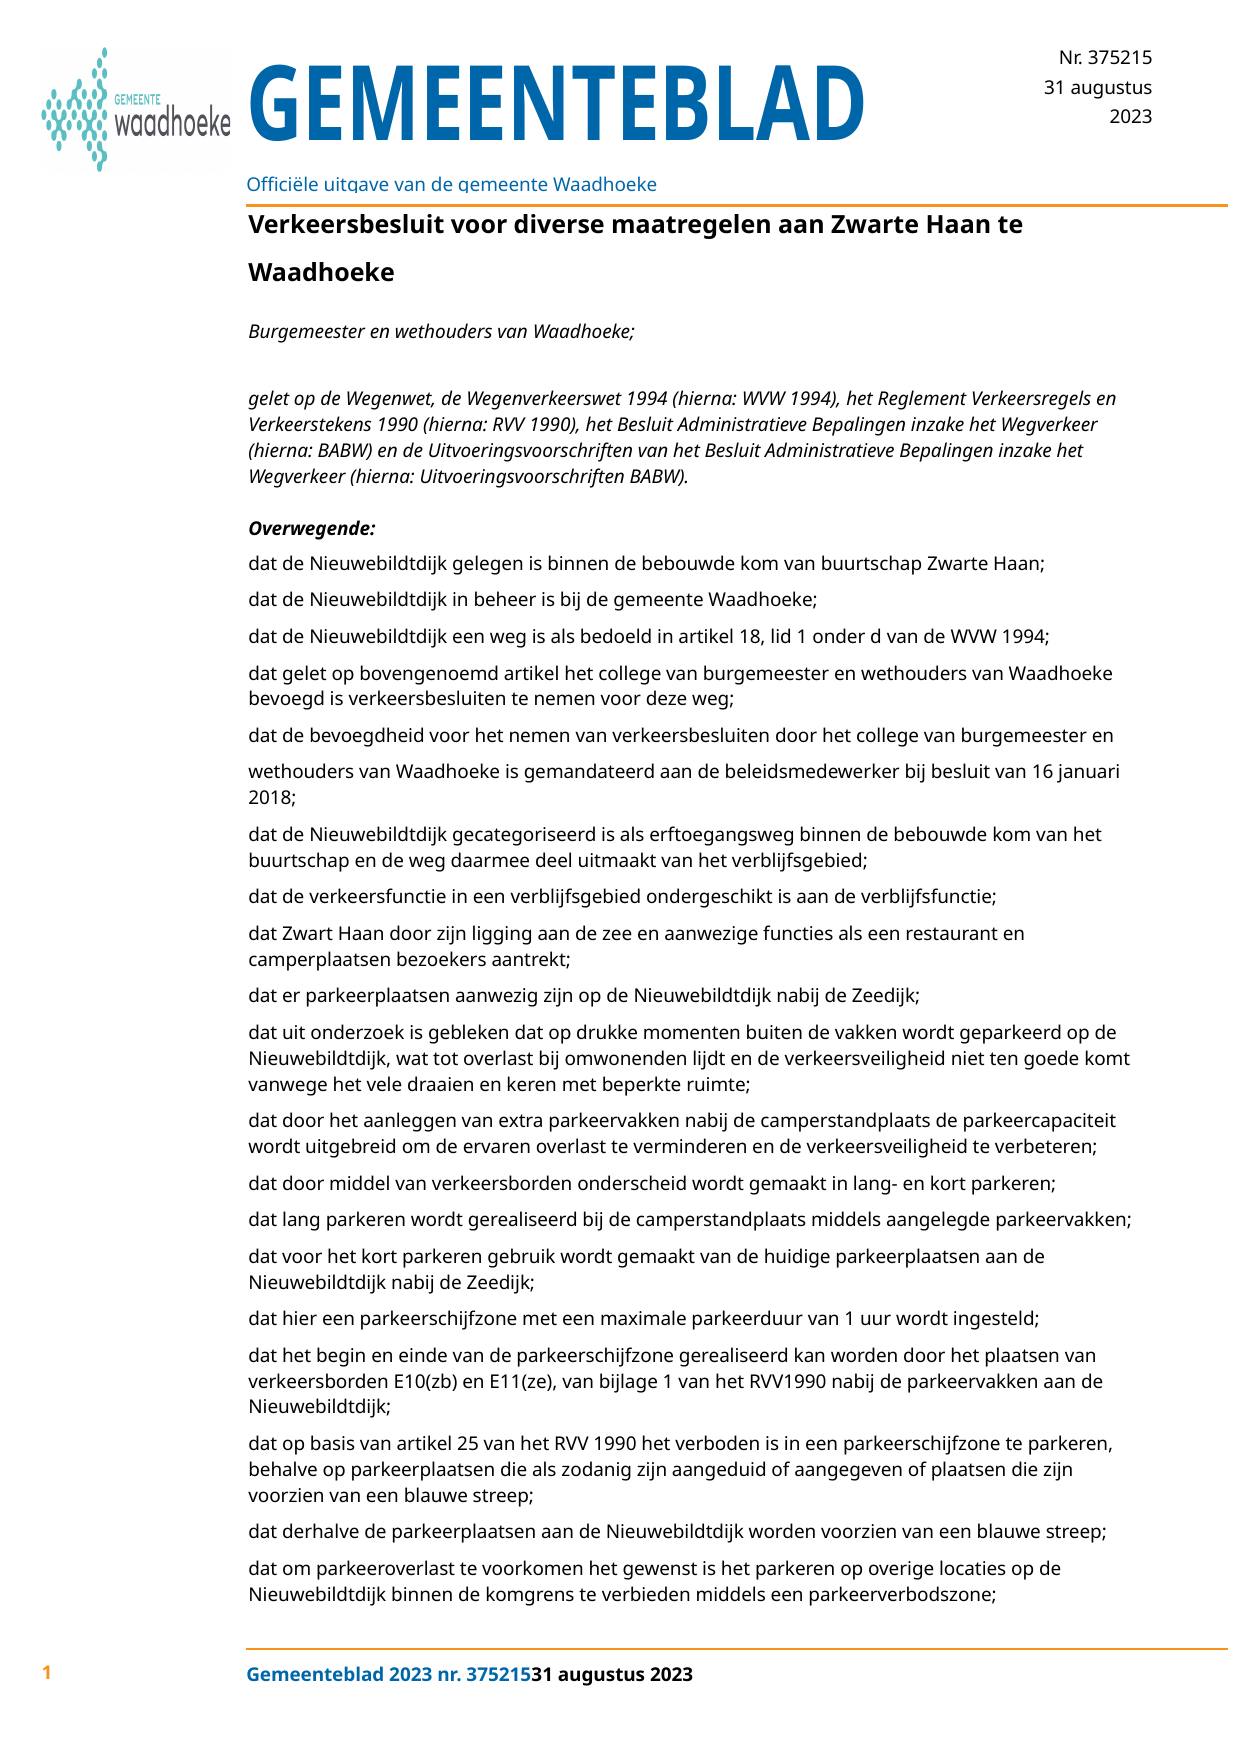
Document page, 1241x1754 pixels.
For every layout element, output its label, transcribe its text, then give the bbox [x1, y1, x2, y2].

text dat op basis van artikel 25 van het RVV 1990 het verboden is in een parkeerschijfzone te parkeren, behalve op parkeerplaatsen die als zodanig zijn aangeduid of aangegeven of plaatsen die zijn voorzien van een blauwe streep; [248, 1430, 1152, 1507]
text dat gelet op bovengenoemd artikel het college van burgemeester en wethouders van Waadhoeke bevoegd is verkeersbesluiten te nemen voor deze weg; [248, 660, 1152, 711]
text dat de Nieuwebildtdijk in beheer is bij de gemeente Waadhoeke; [248, 586, 1152, 612]
text dat door middel van verkeersborden onderscheid wordt gemaakt in lang- en kort parkeren; [248, 1170, 1152, 1196]
text dat de Nieuwebildtdijk een weg is als bedoeld in artikel 18, lid 1 onder d van de WVW 1994; [248, 623, 1152, 649]
text dat uit onderzoek is gebleken dat op drukke momenten buiten de vakken wordt geparkeerd op de Nieuwebildtdijk, wat tot overlast bij omwonenden lijdt en de verkeersveiligheid niet ten goede komt vanwege het vele draaien en keren met beperkte ruimte; [248, 1019, 1152, 1096]
text dat er parkeerplaatsen aanwezig zijn op de Nieuwebildtdijk nabij de Zeedijk; [248, 983, 1152, 1008]
text dat hier een parkeerschijfzone met een maximale parkeerduur van 1 uur wordt ingesteld; [248, 1306, 1152, 1331]
text dat de Nieuwebildtdijk gelegen is binnen de bebouwde kom van buurtschap Zwarte Haan; [248, 550, 1152, 575]
text dat het begin en einde van de parkeerschijfzone gerealiseerd kan worden door het plaatsen van verkeersborden E10(zb) en E11(ze), van bijlage 1 van het RVV1990 nabij de parkeervakken aan de Nieuwebildtdijk; [248, 1342, 1152, 1419]
text dat de bevoegdheid voor het nemen van verkeersbesluiten door het college van burgemeester en [248, 722, 1152, 748]
picture [41, 47, 231, 172]
text dat voor het kort parkeren gebruik wordt gemaakt van de huidige parkeerplaatsen aan de Nieuwebildtdijk nabij de Zeedijk; [248, 1243, 1152, 1294]
text dat door het aanleggen van extra parkeervakken nabij de camperstandplaats de parkeercapaciteit wordt uitgebreid om de ervaren overlast te verminderen en de verkeersveiligheid te verbeteren; [248, 1107, 1152, 1159]
text dat om parkeeroverlast te voorkomen het gewenst is het parkeren op overige locaties op de Nieuwebildtdijk binnen de komgrens te verbieden middels een parkeerverbodszone; [248, 1555, 1152, 1607]
text Burgemeester en wethouders van Waadhoeke; [248, 318, 1152, 344]
text gelet op de Wegenwet, de Wegenverkeerswet 1994 (hierna: WVW 1994), het Reglement Verkeersregels en Verkeerstekens 1990 (hierna: RVV 1990), het Besluit Administratieve Bepalingen inzake het Wegverkeer (hierna: BABW) en de Uitvoeringsvoorschriften van het Besluit Administratieve Bepalingen inzake het Wegverkeer (hierna: Uitvoeringsvoorschriften BABW). [248, 386, 1152, 488]
text Verkeersbesluit voor diverse maatregelen aan Zwarte Haan te Waadhoeke [248, 207, 1152, 288]
text Overwegende: [248, 516, 1152, 541]
text dat Zwart Haan door zijn ligging aan de zee en aanwezige functies als een restaurant en camperplaatsen bezoekers aantrekt; [248, 920, 1152, 972]
text dat de Nieuwebildtdijk gecategoriseerd is als erftoegangsweg binnen de bebouwde kom van het buurtschap en de weg daarmee deel uitmaakt van het verblijfsgebied; [248, 821, 1152, 873]
text dat lang parkeren wordt gerealiseerd bij de camperstandplaats middels aangelegde parkeervakken; [248, 1206, 1152, 1232]
text dat derhalve de parkeerplaatsen aan de Nieuwebildtdijk worden voorzien van een blauwe streep; [248, 1518, 1152, 1544]
text wethouders van Waadhoeke is gemandateerd aan de beleidsmedewerker bij besluit van 16 januari 2018; [248, 759, 1152, 810]
text dat de verkeersfunctie in een verblijfsgebied ondergeschikt is aan de verblijfsfunctie; [248, 883, 1152, 909]
